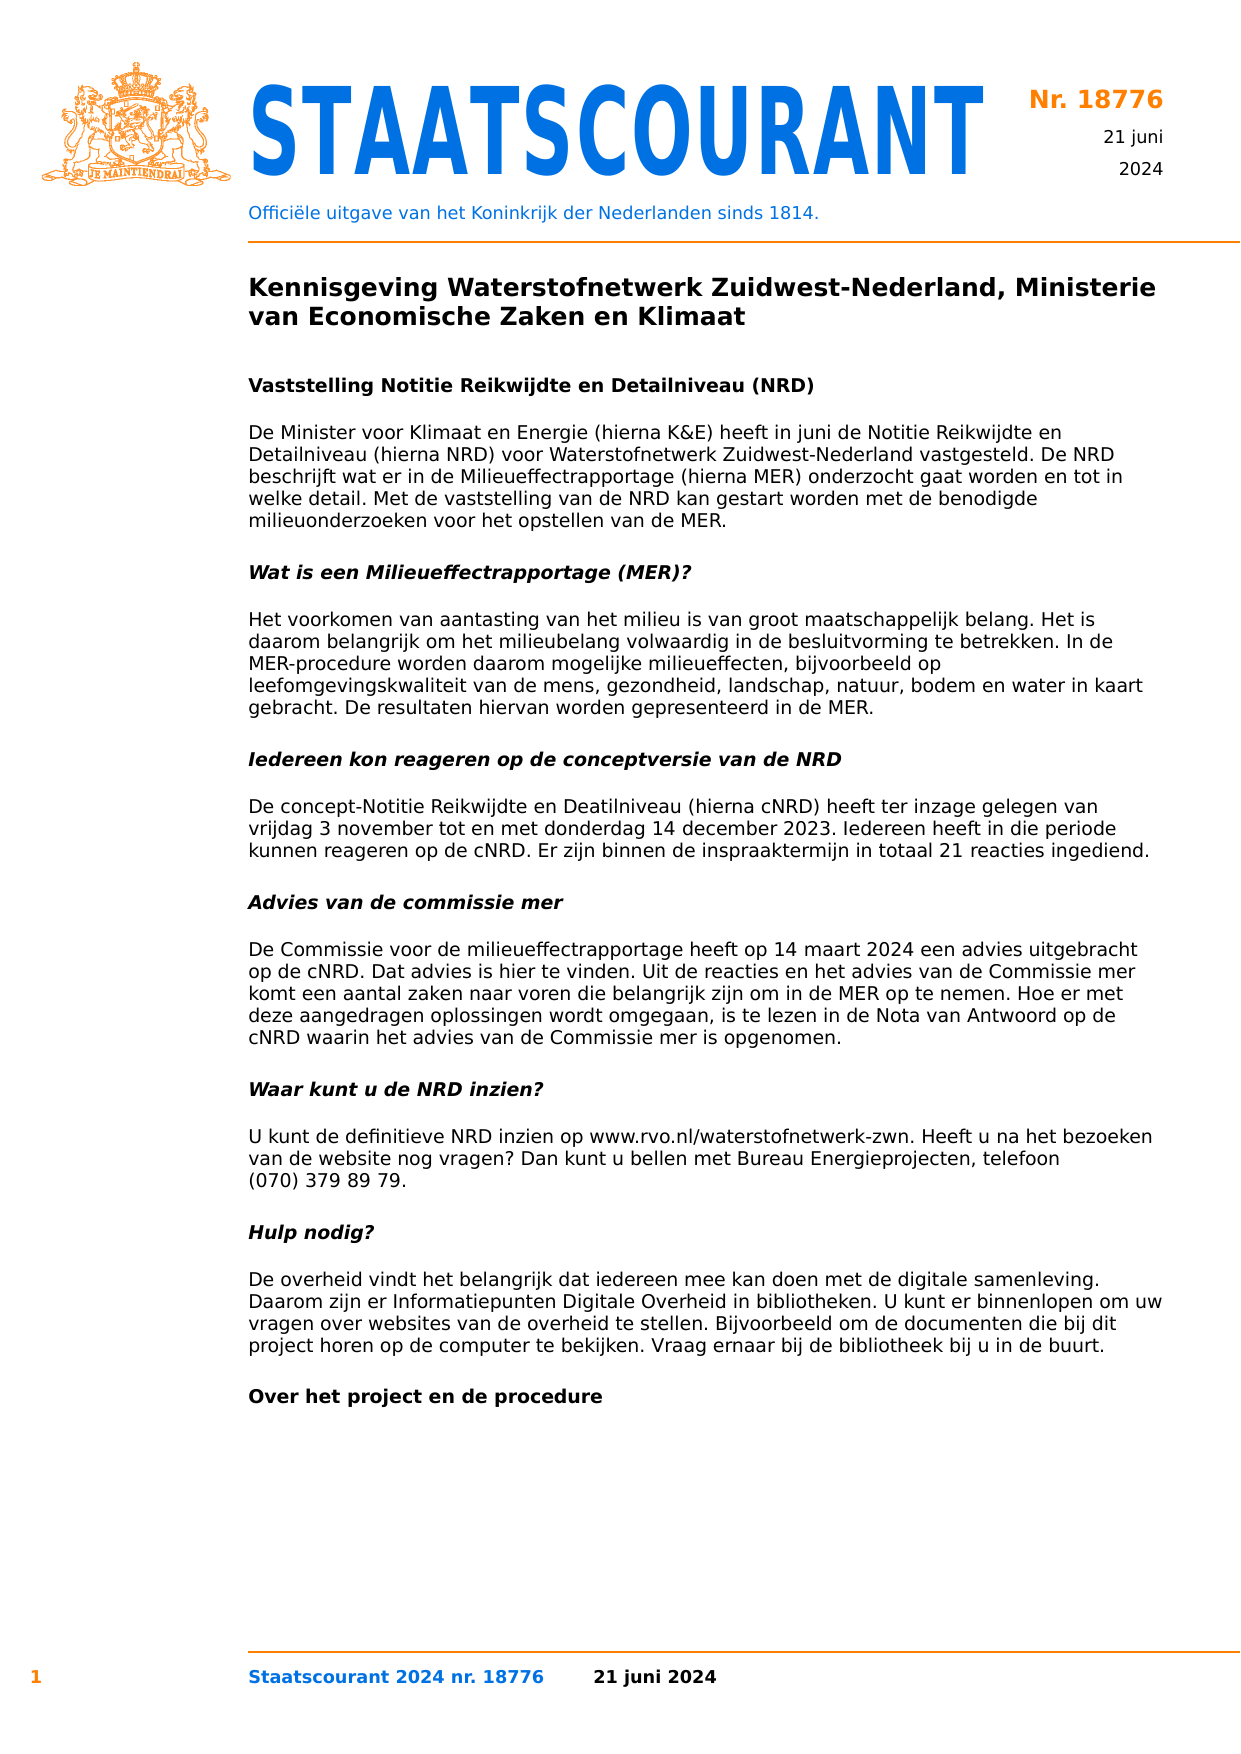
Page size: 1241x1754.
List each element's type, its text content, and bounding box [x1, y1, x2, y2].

table_cell 2024 [998, 153, 1240, 203]
text De concept-Notitie Reikwijdte en Deatilniveau (hierna cNRD) heeft ter inzage gelegen van vrijdag 3 november tot en met donderdag 14 december 2023. Iedereen heeft in die periode kunnen reageren op de cNRD. Er zijn binnen de inspraaktermijn in totaal 21 reacties ingediend. [248, 796, 1163, 862]
table_cell 21 juni [998, 121, 1240, 153]
subtitle Vaststelling Notitie Reikwijdte en Detailniveau (NRD) [248, 375, 1163, 397]
subtitle Wat is een Milieueffectrapportage (MER)? [248, 562, 1163, 584]
table_header Nr. 18776 [998, 62, 1240, 121]
text De Commissie voor de milieueffectrapportage heeft op 14 maart 2024 een advies uitgebracht op de cNRD. Dat advies is hier te vinden. Uit de reacties en het advies van de Commissie mer komt een aantal zaken naar voren die belangrijk zijn om in de MER op te nemen. Hoe er met deze aangedragen oplossingen wordt omgegaan, is te lezen in de Nota van Antwoord op de cNRD waarin het advies van de Commissie mer is opgenomen. [248, 939, 1163, 1049]
text De Minister voor Klimaat en Energie (hierna K&E) heeft in juni de Notitie Reikwijdte en Detailniveau (hierna NRD) voor Waterstofnetwerk Zuidwest-Nederland vastgesteld. De NRD beschrijft wat er in de Milieueffectrapportage (hierna MER) onderzocht gaat worden en tot in welke detail. Met de vaststelling van de NRD kan gestart worden met de benodigde milieuonderzoeken voor het opstellen van de MER. [248, 422, 1163, 532]
text De overheid vindt het belangrijk dat iedereen mee kan doen met de digitale samenleving. Daarom zijn er Informatiepunten Digitale Overheid in bibliotheken. U kunt er binnenlopen om uw vragen over websites van de overheid te stellen. Bijvoorbeeld om de documenten die bij dit project horen op de computer te bekijken. Vraag ernaar bij de bibliotheek bij u in de buurt. [248, 1268, 1163, 1356]
picture [41, 62, 231, 186]
text Het voorkomen van aantasting van het milieu is van groot maatschappelijk belang. Het is daarom belangrijk om het milieubelang volwaardig in de besluitvorming te betrekken. In de MER-procedure worden daarom mogelijke milieueffecten, bijvoorbeeld op leefomgevingskwaliteit van de mens, gezondheid, landschap, natuur, bodem en water in kaart gebracht. De resultaten hiervan worden gepresenteerd in de MER. [248, 609, 1163, 719]
table_header STAATSCOURANT [248, 62, 998, 203]
subtitle Kennisgeving Waterstofnetwerk Zuidwest-Nederland, Ministerie van Economische Zaken en Klimaat [248, 273, 1163, 331]
table_cell Officiële uitgave van het Koninkrijk der Nederlanden sinds 1814. [248, 203, 1240, 241]
table_header [25, 62, 248, 241]
text U kunt de definitieve NRD inzien op www.rvo.nl/waterstofnetwerk-zwn. Heeft u na het bezoeken van de website nog vragen? Dan kunt u bellen met Bureau Energieprojecten, telefoon (070) 379 89 79. [248, 1126, 1163, 1192]
subtitle Iedereen kon reageren op de conceptversie van de NRD [248, 749, 1163, 771]
subtitle Waar kunt u de NRD inzien? [248, 1079, 1163, 1101]
subtitle Advies van de commissie mer [248, 892, 1163, 914]
subtitle Over het project en de procedure [248, 1386, 1163, 1408]
subtitle Hulp nodig? [248, 1222, 1163, 1243]
